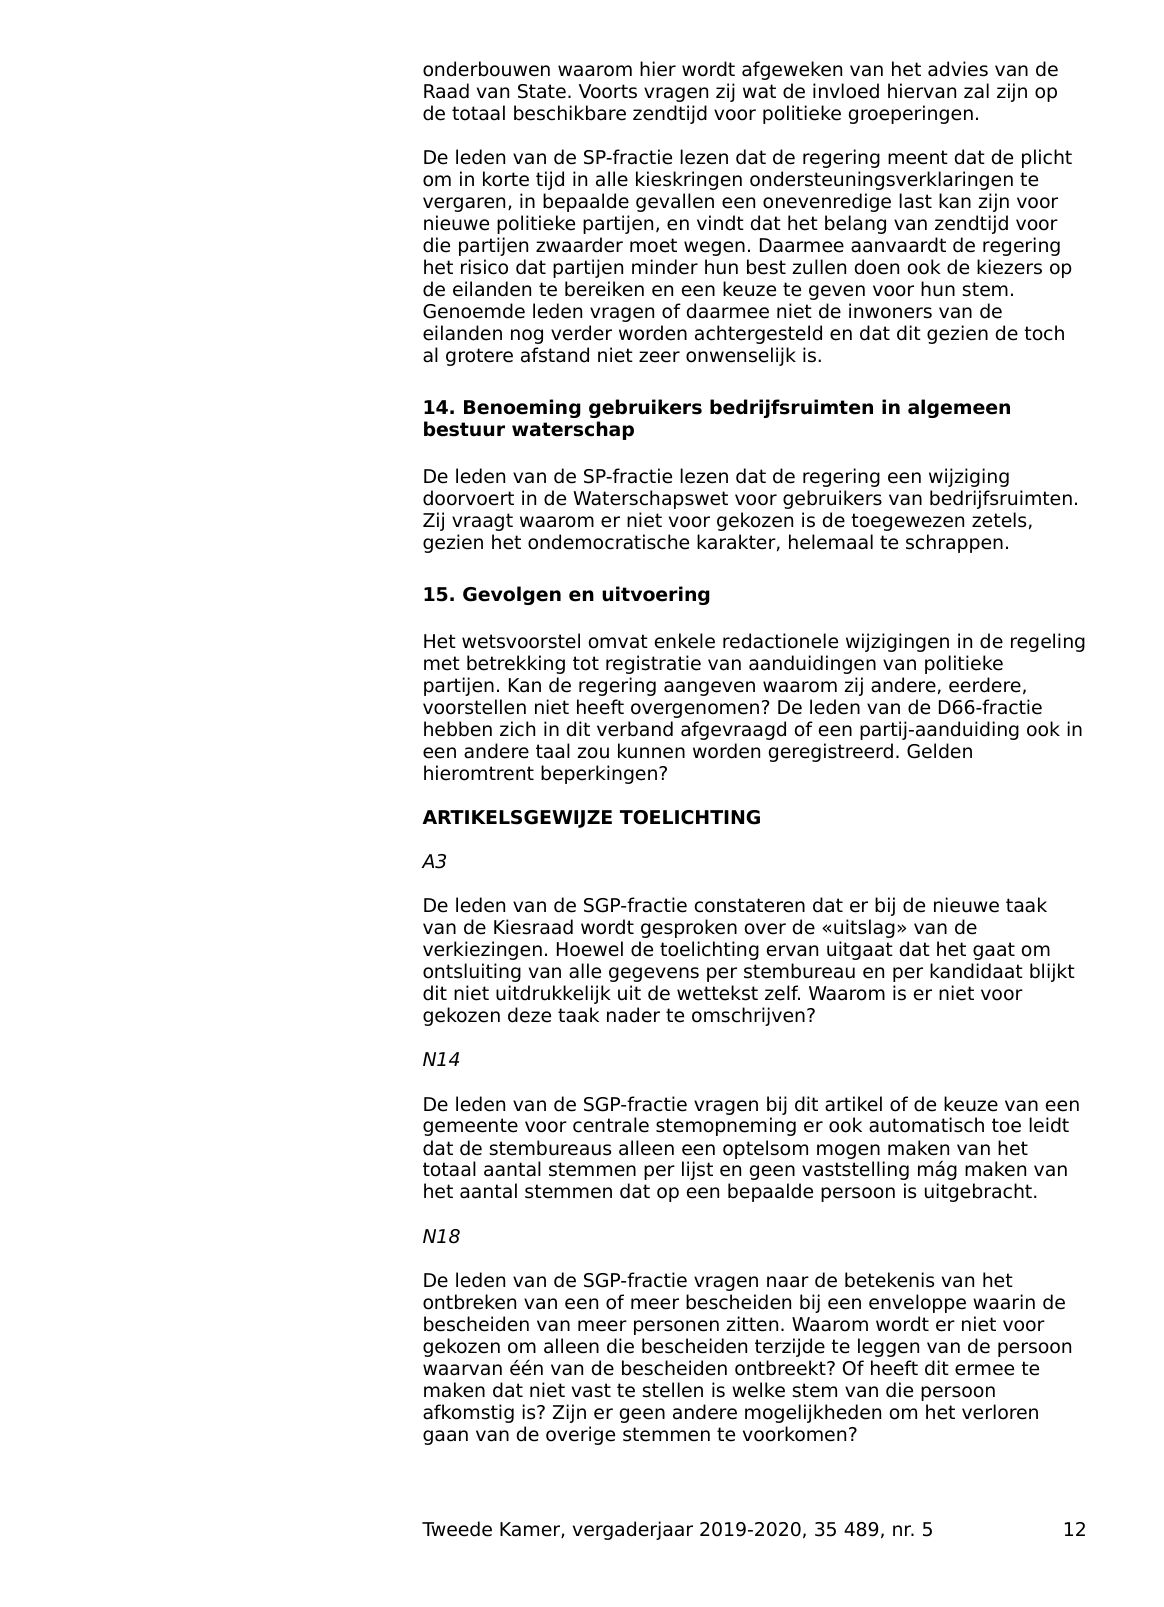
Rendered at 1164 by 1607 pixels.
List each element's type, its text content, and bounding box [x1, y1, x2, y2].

text De leden van de SGP-fractie vragen bij dit artikel of de keuze van een gemeente voor centrale stemopneming er ook automatisch toe leidt dat de stembureaus alleen een optelsom mogen maken van het totaal aantal stemmen per lijst en geen vaststelling mág maken van het aantal stemmen dat op een bepaalde persoon is uitgebracht. [422, 1093, 1087, 1203]
subtitle N18 [422, 1226, 1087, 1247]
subtitle N14 [422, 1049, 1087, 1071]
subtitle 14. Benoeming gebruikers bedrijfsruimten in algemeen bestuur waterschap [422, 397, 1087, 441]
text De leden van de SP-fractie lezen dat de regering een wijziging doorvoert in de Waterschapswet voor gebruikers van bedrijfsruimten. Zij vraagt waarom er niet voor gekozen is de toegewezen zetels, gezien het ondemocratische karakter, helemaal te schrappen. [422, 466, 1087, 554]
text onderbouwen waarom hier wordt afgeweken van het advies van de Raad van State. Voorts vragen zij wat de invloed hiervan zal zijn op de totaal beschikbare zendtijd voor politieke groeperingen. [422, 59, 1087, 125]
subtitle 15. Gevolgen en uitvoering [422, 584, 1087, 606]
text De leden van de SGP-fractie constateren dat er bij de nieuwe taak van de Kiesraad wordt gesproken over de «uitslag» van de verkiezingen. Hoewel de toelichting ervan uitgaat dat het gaat om ontsluiting van alle gegevens per stembureau en per kandidaat blijkt dit niet uitdrukkelijk uit de wettekst zelf. Waarom is er niet voor gekozen deze taak nader te omschrijven? [422, 895, 1087, 1027]
text De leden van de SGP-fractie vragen naar de betekenis van het ontbreken van een of meer bescheiden bij een enveloppe waarin de bescheiden van meer personen zitten. Waarom wordt er niet voor gekozen om alleen die bescheiden terzijde te leggen van de persoon waarvan één van de bescheiden ontbreekt? Of heeft dit ermee te maken dat niet vast te stellen is welke stem van die persoon afkomstig is? Zijn er geen andere mogelijkheden om het verloren gaan van de overige stemmen te voorkomen? [422, 1270, 1087, 1446]
subtitle ARTIKELSGEWIJZE TOELICHTING [422, 807, 1087, 829]
subtitle A3 [422, 851, 1087, 873]
text Het wetsvoorstel omvat enkele redactionele wijzigingen in de regeling met betrekking tot registratie van aanduidingen van politieke partijen. Kan de regering aangeven waarom zij andere, eerdere, voorstellen niet heeft overgenomen? De leden van de D66-fractie hebben zich in dit verband afgevraagd of een partij-aanduiding ook in een andere taal zou kunnen worden geregistreerd. Gelden hieromtrent beperkingen? [422, 631, 1087, 785]
text De leden van de SP-fractie lezen dat de regering meent dat de plicht om in korte tijd in alle kieskringen ondersteuningsverklaringen te vergaren, in bepaalde gevallen een onevenredige last kan zijn voor nieuwe politieke partijen, en vindt dat het belang van zendtijd voor die partijen zwaarder moet wegen. Daarmee aanvaardt de regering het risico dat partijen minder hun best zullen doen ook de kiezers op de eilanden te bereiken en een keuze te geven voor hun stem. Genoemde leden vragen of daarmee niet de inwoners van de eilanden nog verder worden achtergesteld en dat dit gezien de toch al grotere afstand niet zeer onwenselijk is. [422, 147, 1087, 367]
